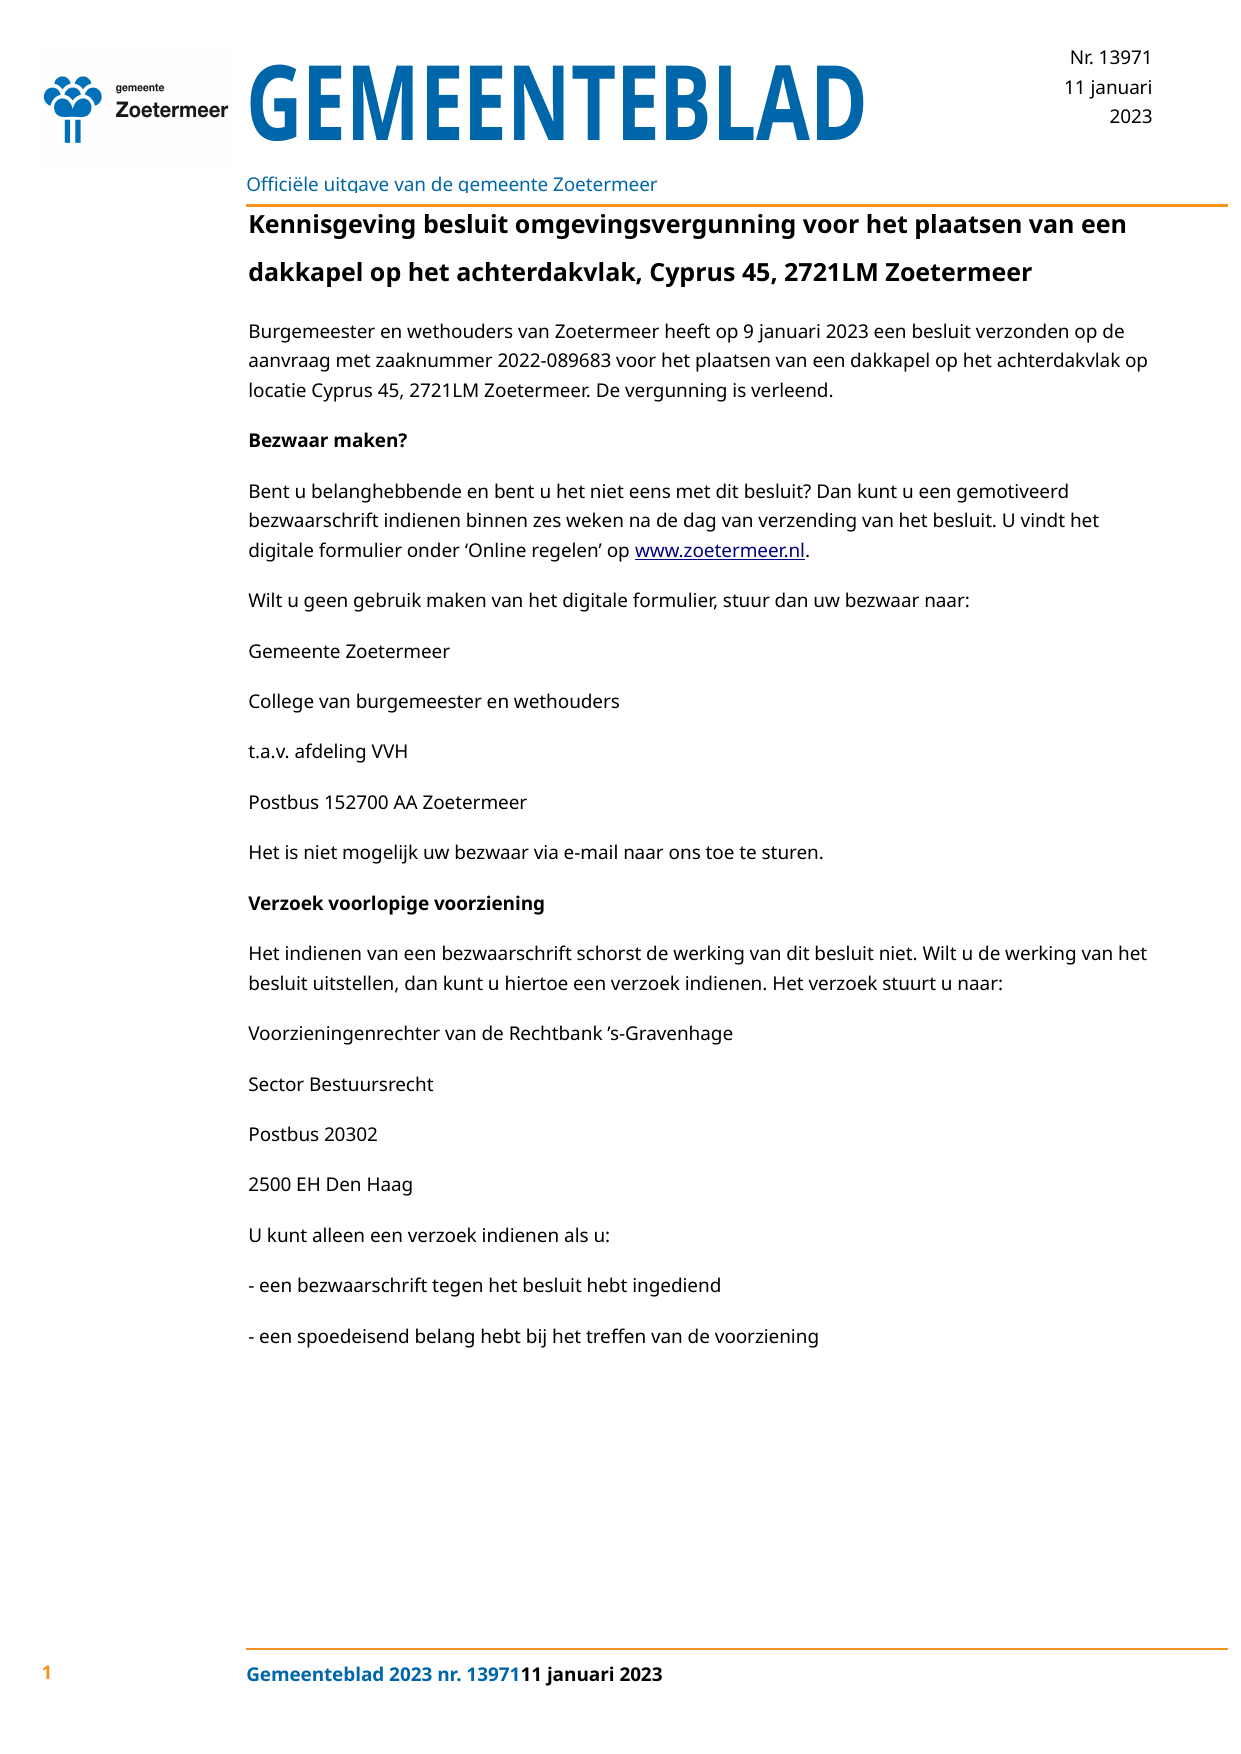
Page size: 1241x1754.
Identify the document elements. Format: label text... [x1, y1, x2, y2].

text U kunt alleen een verzoek indienen als u: [248, 1222, 1152, 1248]
text Wilt u geen gebruik maken van het digitale formulier, stuur dan uw bezwaar naar: [248, 587, 1152, 613]
text Het indienen van een bezwaarschrift schorst de werking van dit besluit niet. Wilt u de werking van het besluit uitstellen, dan kunt u hiertoe een verzoek indienen. Het verzoek stuurt u naar: [248, 940, 1152, 996]
text Verzoek voorlopige voorziening [248, 890, 1152, 916]
text Gemeente Zoetermeer [248, 638, 1152, 664]
text - een bezwaarschrift tegen het besluit hebt ingediend [248, 1272, 1152, 1298]
text College van burgemeester en wethouders [248, 688, 1152, 714]
text Bezwaar maken? [248, 427, 1152, 453]
text Kennisgeving besluit omgevingsvergunning voor het plaatsen van een dakkapel op het achterdakvlak, Cyprus 45, 2721LM Zoetermeer [248, 207, 1152, 288]
text Sector Bestuursrecht [248, 1071, 1152, 1097]
picture [41, 47, 231, 172]
text Het is niet mogelijk uw bezwaar via e-mail naar ons toe te sturen. [248, 839, 1152, 865]
text Burgemeester en wethouders van Zoetermeer heeft op 9 januari 2023 een besluit verzonden op de aanvraag met zaaknummer 2022-089683 voor het plaatsen van een dakkapel op het achterdakvlak op locatie Cyprus 45, 2721LM Zoetermeer. De vergunning is verleend. [248, 318, 1152, 403]
text Voorzieningenrechter van de Rechtbank ’s-Gravenhage [248, 1020, 1152, 1046]
text t.a.v. afdeling VVH [248, 739, 1152, 764]
text Postbus 20302 [248, 1121, 1152, 1147]
text - een spoedeisend belang hebt bij het treffen van de voorziening [248, 1323, 1152, 1349]
text Postbus 152700 AA Zoetermeer [248, 789, 1152, 815]
text Bent u belanghebbende en bent u het niet eens met dit besluit? Dan kunt u een gemotiveerd bezwaarschrift indienen binnen zes weken na de dag van verzending van het besluit. U vindt het digitale formulier onder ‘Online regelen’ op www.zoetermeer.nl. [248, 478, 1152, 563]
text 2500 EH Den Haag [248, 1172, 1152, 1197]
